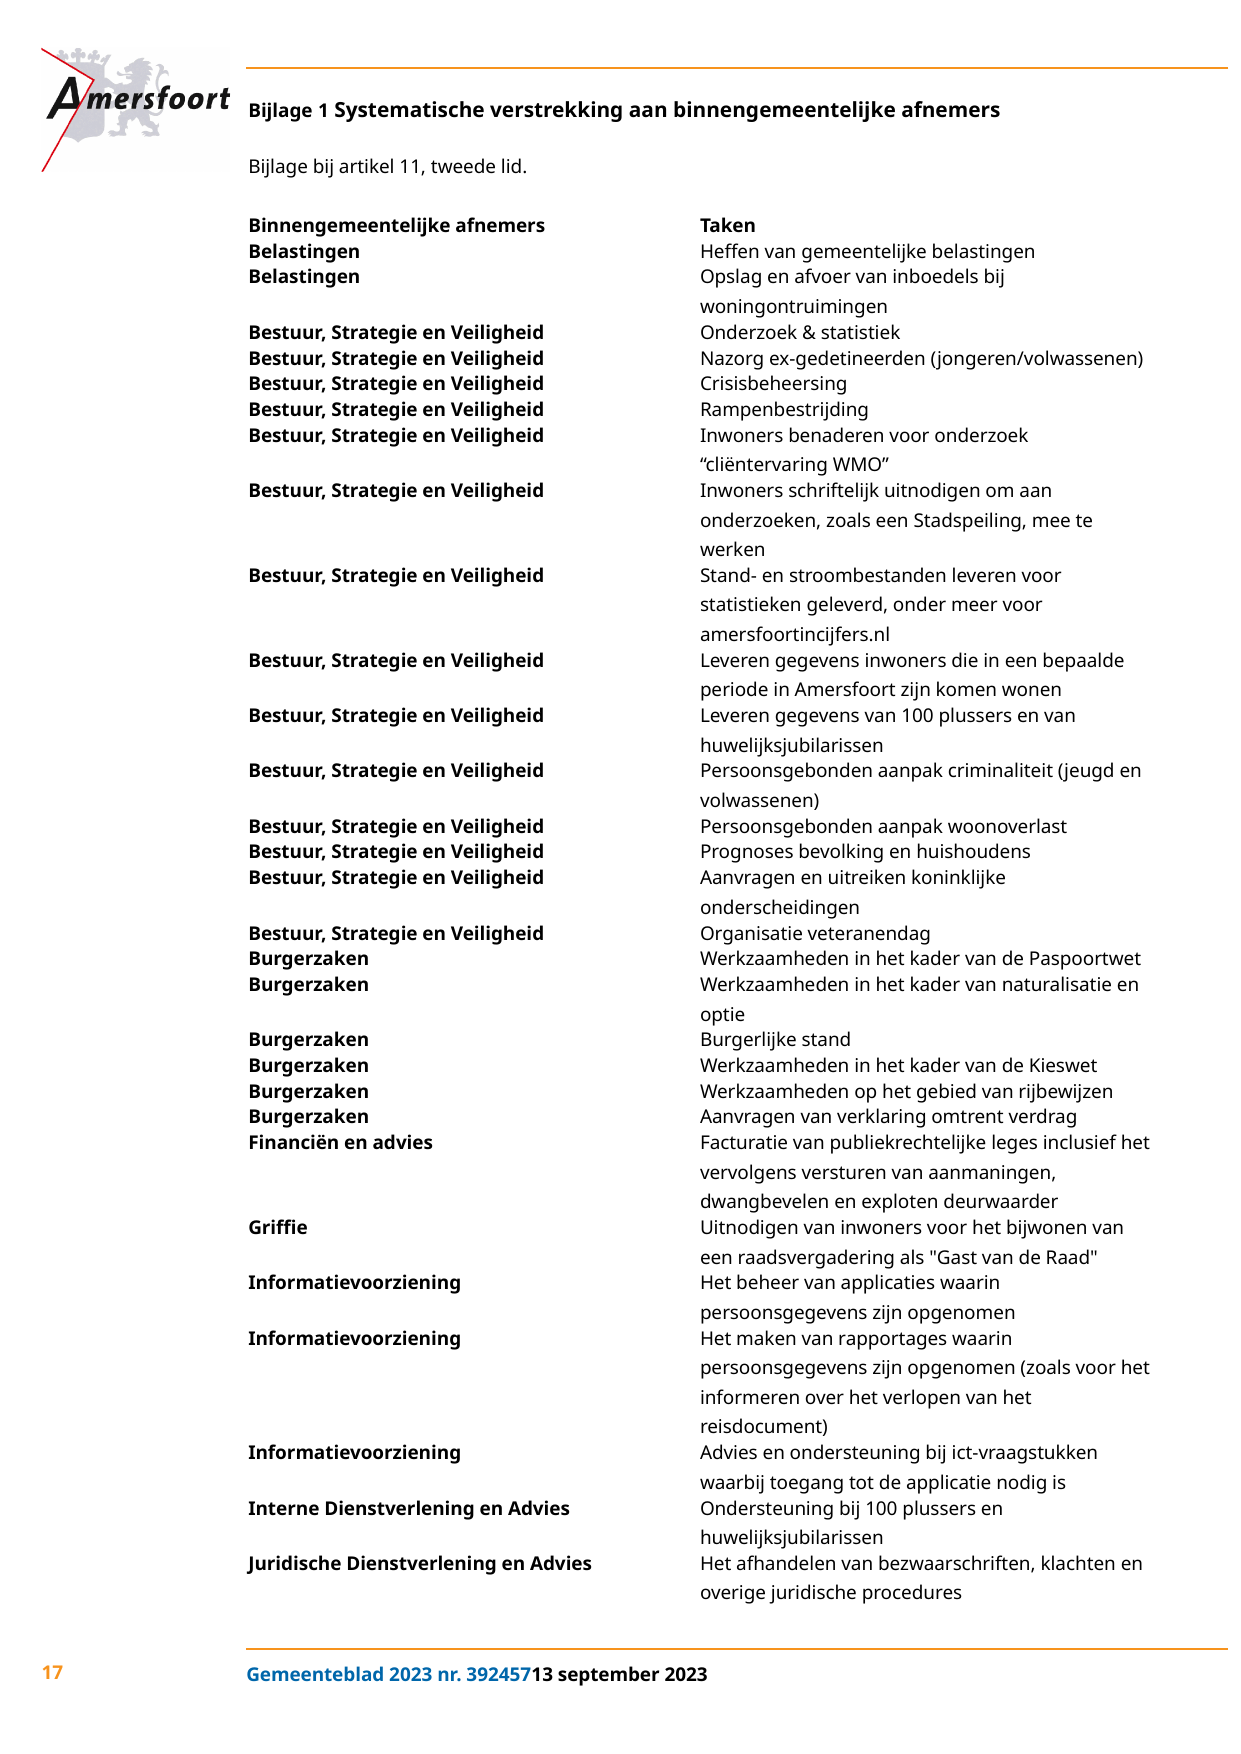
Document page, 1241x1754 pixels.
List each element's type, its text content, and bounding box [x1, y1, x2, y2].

table_cell Ondersteuning bij 100 plussers en huwelijksjubilarissen [700, 1495, 1152, 1550]
table_cell Bestuur, Strategie en Veiligheid [248, 813, 700, 839]
table_cell Bestuur, Strategie en Veiligheid [248, 422, 700, 477]
table_cell Bestuur, Strategie en Veiligheid [248, 702, 700, 758]
table_cell Burgerzaken [248, 945, 700, 971]
picture [41, 47, 231, 172]
table_cell Opslag en afvoer van inboedels bij woningontruimingen [700, 264, 1152, 319]
table_header Binnengemeentelijke afnemers [248, 212, 700, 238]
table_cell Bestuur, Strategie en Veiligheid [248, 319, 700, 345]
table_cell Aanvragen en uitreiken koninklijke onderscheidingen [700, 864, 1152, 920]
table_cell Bestuur, Strategie en Veiligheid [248, 647, 700, 702]
table_cell Rampenbestrijding [700, 396, 1152, 422]
table_cell Bestuur, Strategie en Veiligheid [248, 864, 700, 920]
table_cell Bestuur, Strategie en Veiligheid [248, 839, 700, 864]
text Bijlage bij artikel 11, tweede lid. [248, 153, 1152, 179]
table_cell Burgerlijke stand [700, 1026, 1152, 1052]
table_cell Financiën en advies [248, 1129, 700, 1214]
table_cell Werkzaamheden op het gebied van rijbewijzen [700, 1078, 1152, 1104]
table_cell Persoonsgebonden aanpak woonoverlast [700, 813, 1152, 839]
table_cell Prognoses bevolking en huishoudens [700, 839, 1152, 864]
table_cell Bestuur, Strategie en Veiligheid [248, 345, 700, 370]
table_cell Bestuur, Strategie en Veiligheid [248, 477, 700, 562]
table_cell Leveren gegevens van 100 plussers en van huwelijksjubilarissen [700, 702, 1152, 758]
table_cell Belastingen [248, 264, 700, 319]
table_cell Werkzaamheden in het kader van de Paspoortwet [700, 945, 1152, 971]
table_cell Het maken van rapportages waarin persoonsgegevens zijn opgenomen (zoals voor het informeren over het verlopen van het reisdocument) [700, 1325, 1152, 1439]
text Bijlage 1 Systematische verstrekking aan binnengemeentelijke afnemers [248, 95, 1152, 123]
table_cell Bestuur, Strategie en Veiligheid [248, 920, 700, 945]
table_cell Uitnodigen van inwoners voor het bijwonen van een raadsvergadering als "Gast van de Raad" [700, 1214, 1152, 1269]
table_cell Het beheer van applicaties waarin persoonsgegevens zijn opgenomen [700, 1270, 1152, 1325]
table_cell Informatievoorziening [248, 1325, 700, 1439]
table_cell Bestuur, Strategie en Veiligheid [248, 370, 700, 396]
table_cell Bestuur, Strategie en Veiligheid [248, 396, 700, 422]
table_cell Het afhandelen van bezwaarschriften, klachten en overige juridische procedures [700, 1550, 1152, 1605]
table_cell Organisatie veteranendag [700, 920, 1152, 945]
table_cell Interne Dienstverlening en Advies [248, 1495, 700, 1550]
table_cell Leveren gegevens inwoners die in een bepaalde periode in Amersfoort zijn komen wonen [700, 647, 1152, 702]
table_cell Informatievoorziening [248, 1439, 700, 1495]
table_cell Burgerzaken [248, 971, 700, 1026]
table_cell Burgerzaken [248, 1078, 700, 1104]
table_cell Bestuur, Strategie en Veiligheid [248, 562, 700, 647]
table_cell Inwoners benaderen voor onderzoek “cliëntervaring WMO” [700, 422, 1152, 477]
table_cell Persoonsgebonden aanpak criminaliteit (jeugd en volwassenen) [700, 758, 1152, 813]
table_cell Heffen van gemeentelijke belastingen [700, 238, 1152, 264]
table_cell Griffie [248, 1214, 700, 1269]
table_cell Burgerzaken [248, 1104, 700, 1129]
table_cell Werkzaamheden in het kader van naturalisatie en optie [700, 971, 1152, 1026]
table_cell Belastingen [248, 238, 700, 264]
table_cell Burgerzaken [248, 1052, 700, 1078]
table_cell Inwoners schriftelijk uitnodigen om aan onderzoeken, zoals een Stadspeiling, mee te werken [700, 477, 1152, 562]
table_cell Nazorg ex-gedetineerden (jongeren/volwassenen) [700, 345, 1152, 370]
table_cell Advies en ondersteuning bij ict-vraagstukken waarbij toegang tot de applicatie nodig is [700, 1439, 1152, 1495]
table_cell Werkzaamheden in het kader van de Kieswet [700, 1052, 1152, 1078]
table_cell Aanvragen van verklaring omtrent verdrag [700, 1104, 1152, 1129]
table_cell Informatievoorziening [248, 1270, 700, 1325]
table_header Taken [700, 212, 1152, 238]
table_cell Crisisbeheersing [700, 370, 1152, 396]
table_cell Facturatie van publiekrechtelijke leges inclusief het vervolgens versturen van aanmaningen, dwangbevelen en exploten deurwaarder [700, 1129, 1152, 1214]
table_cell Juridische Dienstverlening en Advies [248, 1550, 700, 1605]
table_cell Stand- en stroombestanden leveren voor statistieken geleverd, onder meer voor amersfoortincijfers.nl [700, 562, 1152, 647]
table_cell Bestuur, Strategie en Veiligheid [248, 758, 700, 813]
table_cell Onderzoek & statistiek [700, 319, 1152, 345]
table_cell Burgerzaken [248, 1026, 700, 1052]
